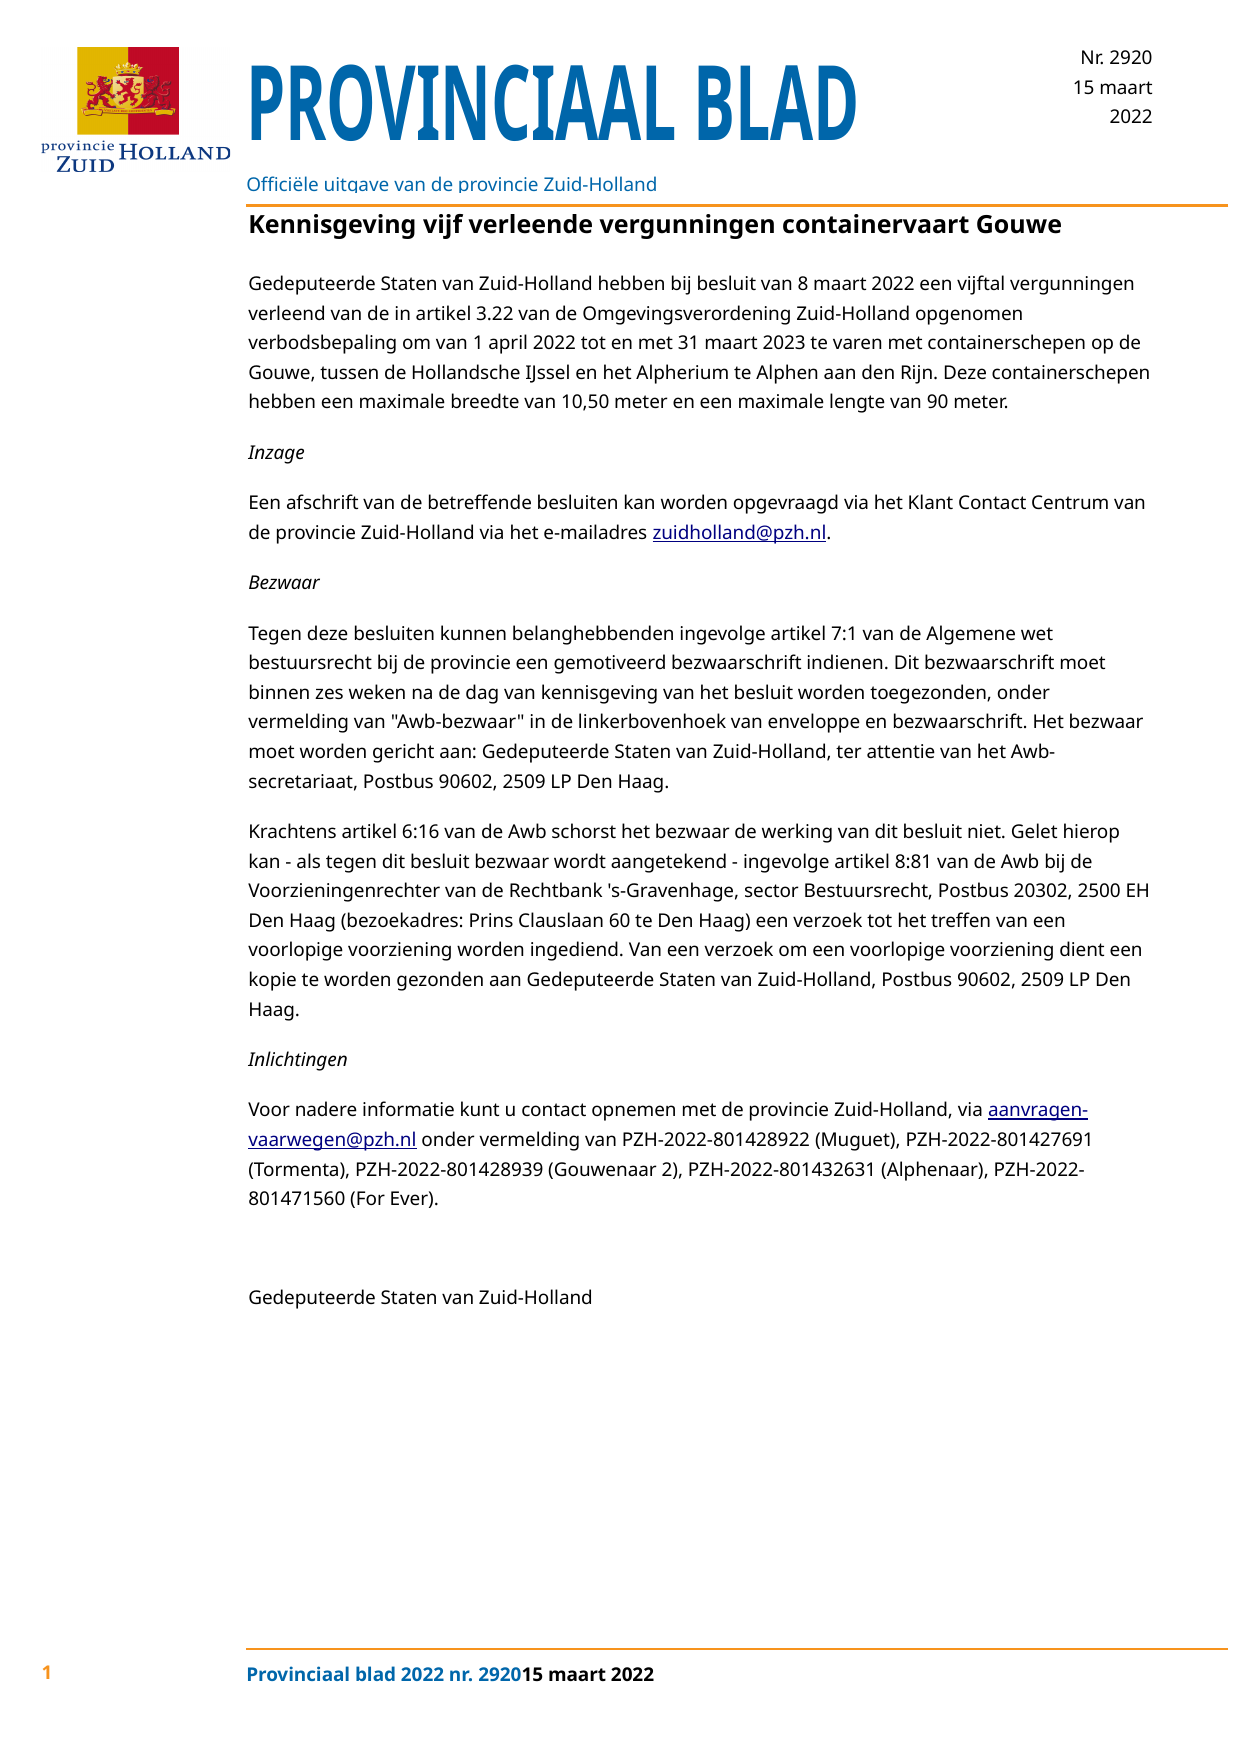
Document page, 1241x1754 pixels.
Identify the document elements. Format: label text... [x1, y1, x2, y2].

text Inlichtingen [248, 1046, 1152, 1072]
text Bezwaar [248, 569, 1152, 595]
text Gedeputeerde Staten van Zuid-Holland [248, 1284, 1152, 1310]
text Inzage [248, 439, 1152, 465]
text Gedeputeerde Staten van Zuid-Holland hebben bij besluit van 8 maart 2022 een vijftal vergunningen verleend van de in artikel 3.22 van de Omgevingsverordening Zuid-Holland opgenomen verbodsbepaling om van 1 april 2022 tot en met 31 maart 2023 te varen met containerschepen op de Gouwe, tussen de Hollandsche IJssel en het Alpherium te Alphen aan den Rijn. Deze containerschepen hebben een maximale breedte van 10,50 meter en een maximale lengte van 90 meter. [248, 270, 1152, 414]
text Voor nadere informatie kunt u contact opnemen met de provincie Zuid-Holland, via aanvragen-vaarwegen@pzh.nl onder vermelding van PZH-2022-801428922 (Muguet), PZH-2022-801427691 (Tormenta), PZH-2022-801428939 (Gouwenaar 2), PZH-2022-801432631 (Alphenaar), PZH-2022-801471560 (For Ever). [248, 1097, 1152, 1211]
text Krachtens artikel 6:16 van de Awb schorst het bezwaar de werking van dit besluit niet. Gelet hierop kan - als tegen dit besluit bezwaar wordt aangetekend - ingevolge artikel 8:81 van de Awb bij de Voorzieningenrechter van de Rechtbank 's-Gravenhage, sector Bestuursrecht, Postbus 20302, 2500 EH Den Haag (bezoekadres: Prins Clauslaan 60 te Den Haag) een verzoek tot het treffen van een voorlopige voorziening worden ingediend. Van een verzoek om een voorlopige voorziening dient een kopie te worden gezonden aan Gedeputeerde Staten van Zuid-Holland, Postbus 90602, 2509 LP Den Haag. [248, 818, 1152, 1021]
picture [41, 47, 231, 172]
text Kennisgeving vijf verleende vergunningen containervaart Gouwe [248, 207, 1152, 241]
text Tegen deze besluiten kunnen belanghebbenden ingevolge artikel 7:1 van de Algemene wet bestuursrecht bij de provincie een gemotiveerd bezwaarschrift indienen. Dit bezwaarschrift moet binnen zes weken na de dag van kennisgeving van het besluit worden toegezonden, onder vermelding van "Awb-bezwaar" in de linkerbovenhoek van enveloppe en bezwaarschrift. Het bezwaar moet worden gericht aan: Gedeputeerde Staten van Zuid-Holland, ter attentie van het Awb-secretariaat, Postbus 90602, 2509 LP Den Haag. [248, 620, 1152, 793]
text Een afschrift van de betreffende besluiten kan worden opgevraagd via het Klant Contact Centrum van de provincie Zuid-Holland via het e-mailadres zuidholland@pzh.nl. [248, 489, 1152, 545]
